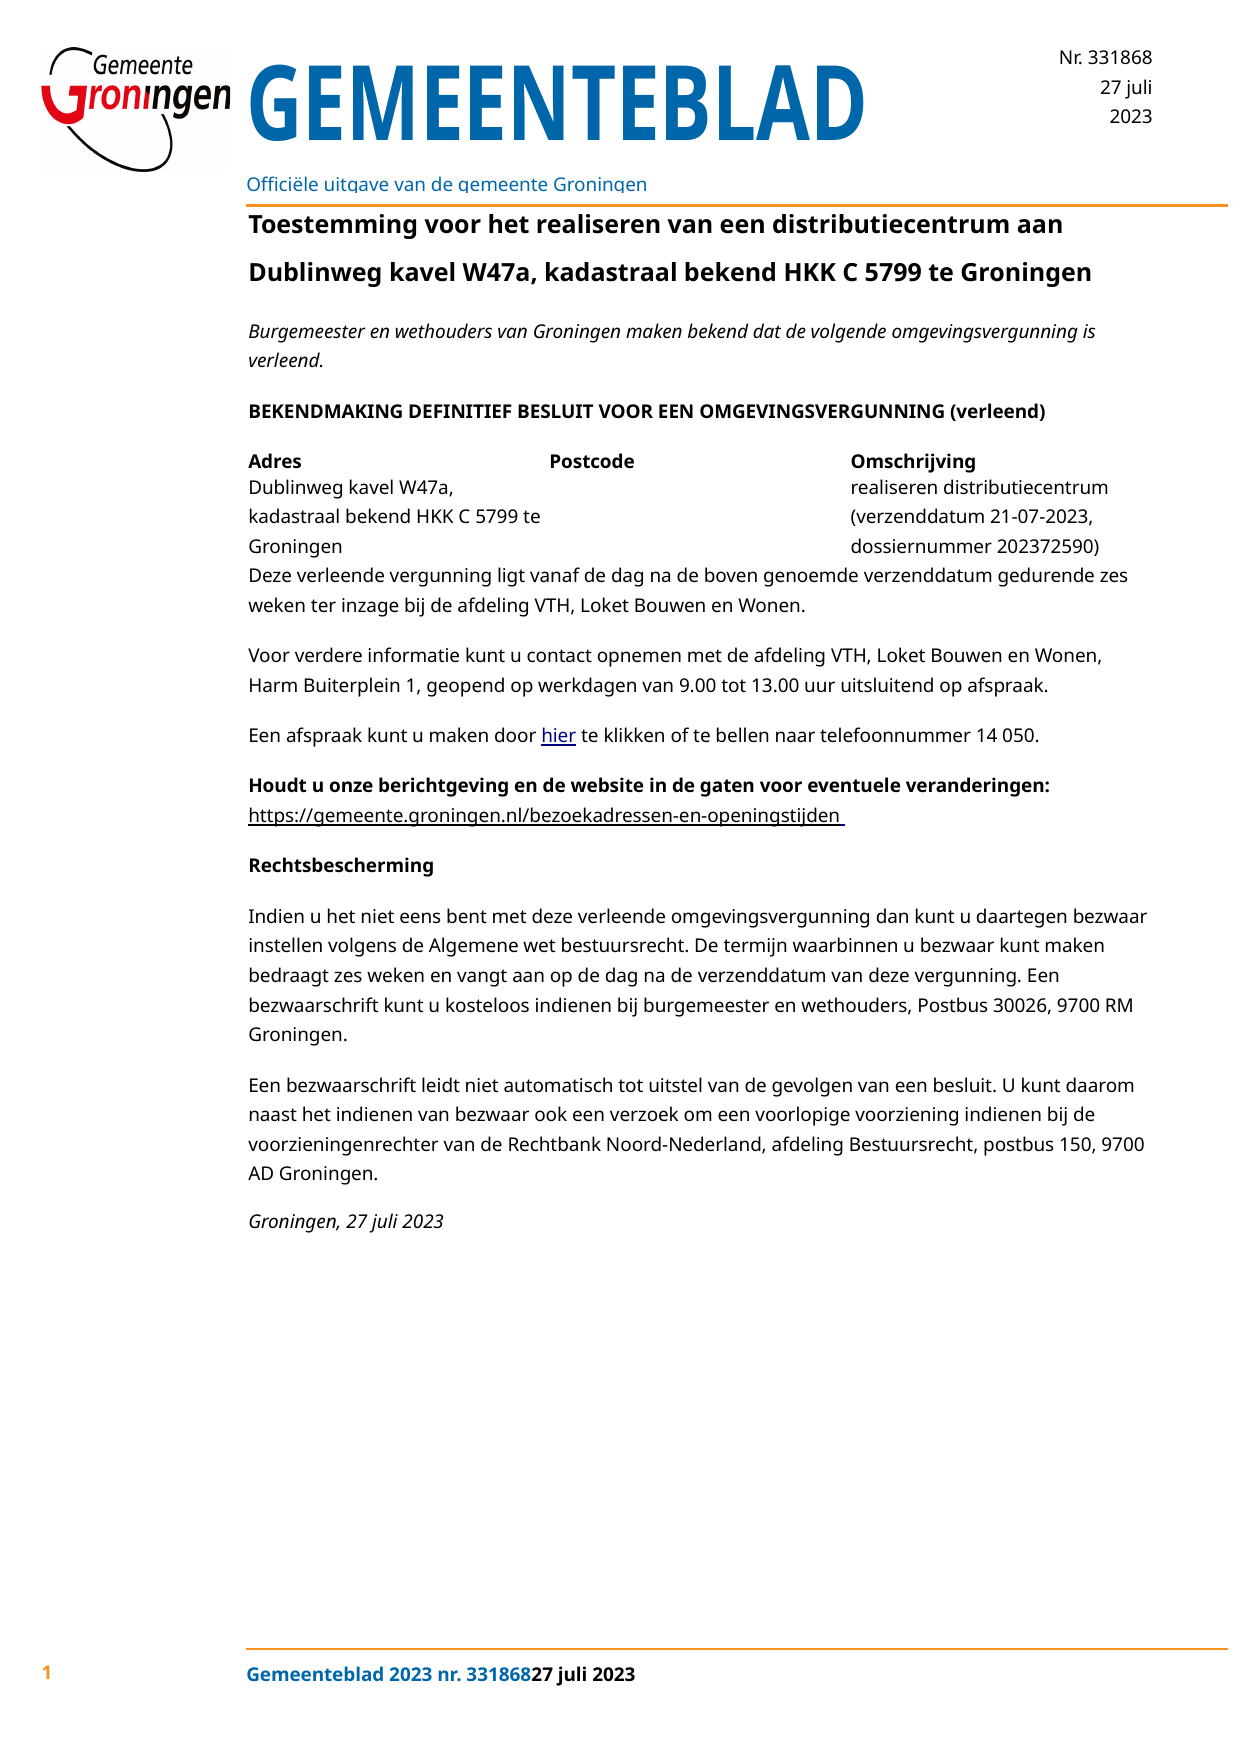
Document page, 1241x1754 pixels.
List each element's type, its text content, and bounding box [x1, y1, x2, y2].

text Een afspraak kunt u maken door hier te klikken of te bellen naar telefoonnummer 14 050. [248, 722, 1152, 748]
text Houdt u onze berichtgeving en de website in de gaten voor eventuele veranderingen: https://gemeente.groningen.nl/bezoekadressen-en-openingstijden [248, 773, 1152, 828]
table_header Omschrijving [850, 449, 1152, 474]
text Een bezwaarschrift leidt niet automatisch tot uitstel van de gevolgen van een besluit. U kunt daarom naast het indienen van bezwaar ook een verzoek om een voorlopige voorziening indienen bij de voorzieningenrechter van de Rechtbank Noord-Nederland, afdeling Bestuursrecht, postbus 150, 9700 AD Groningen. [248, 1072, 1152, 1186]
text Indien u het niet eens bent met deze verleende omgevingsvergunning dan kunt u daartegen bezwaar instellen volgens de Algemene wet bestuursrecht. De termijn waarbinnen u bezwaar kunt maken bedraagt zes weken en vangt aan op de dag na de verzenddatum van deze vergunning. Een bezwaarschrift kunt u kosteloos indienen bij burgemeester en wethouders, Postbus 30026, 9700 RM Groningen. [248, 903, 1152, 1047]
text Toestemming voor het realiseren van een distributiecentrum aan Dublinweg kavel W47a, kadastraal bekend HKK C 5799 te Groningen [248, 207, 1152, 288]
table_cell realiseren distributiecentrum (verzenddatum 21-07-2023, dossiernummer 202372590) [850, 474, 1152, 559]
table_header Adres [248, 449, 549, 474]
text Burgemeester en wethouders van Groningen maken bekend dat de volgende omgevingsvergunning is verleend. [248, 318, 1152, 373]
text Deze verleende vergunning ligt vanaf de dag na de boven genoemde verzenddatum gedurende zes weken ter inzage bij de afdeling VTH, Loket Bouwen en Wonen. [248, 562, 1152, 618]
text Groningen, 27 juli 2023 [248, 1208, 1152, 1234]
text Rechtsbescherming [248, 853, 1152, 878]
picture [41, 47, 231, 172]
table_cell Dublinweg kavel W47a, kadastraal bekend HKK C 5799 te Groningen [248, 474, 549, 559]
table_header Postcode [549, 449, 850, 474]
text Voor verdere informatie kunt u contact opnemen met de afdeling VTH, Loket Bouwen en Wonen, Harm Buiterplein 1, geopend op werkdagen van 9.00 tot 13.00 uur uitsluitend op afspraak. [248, 642, 1152, 698]
text BEKENDMAKING DEFINITIEF BESLUIT VOOR EEN OMGEVINGSVERGUNNING (verleend) [248, 398, 1152, 424]
table_cell [549, 474, 850, 559]
